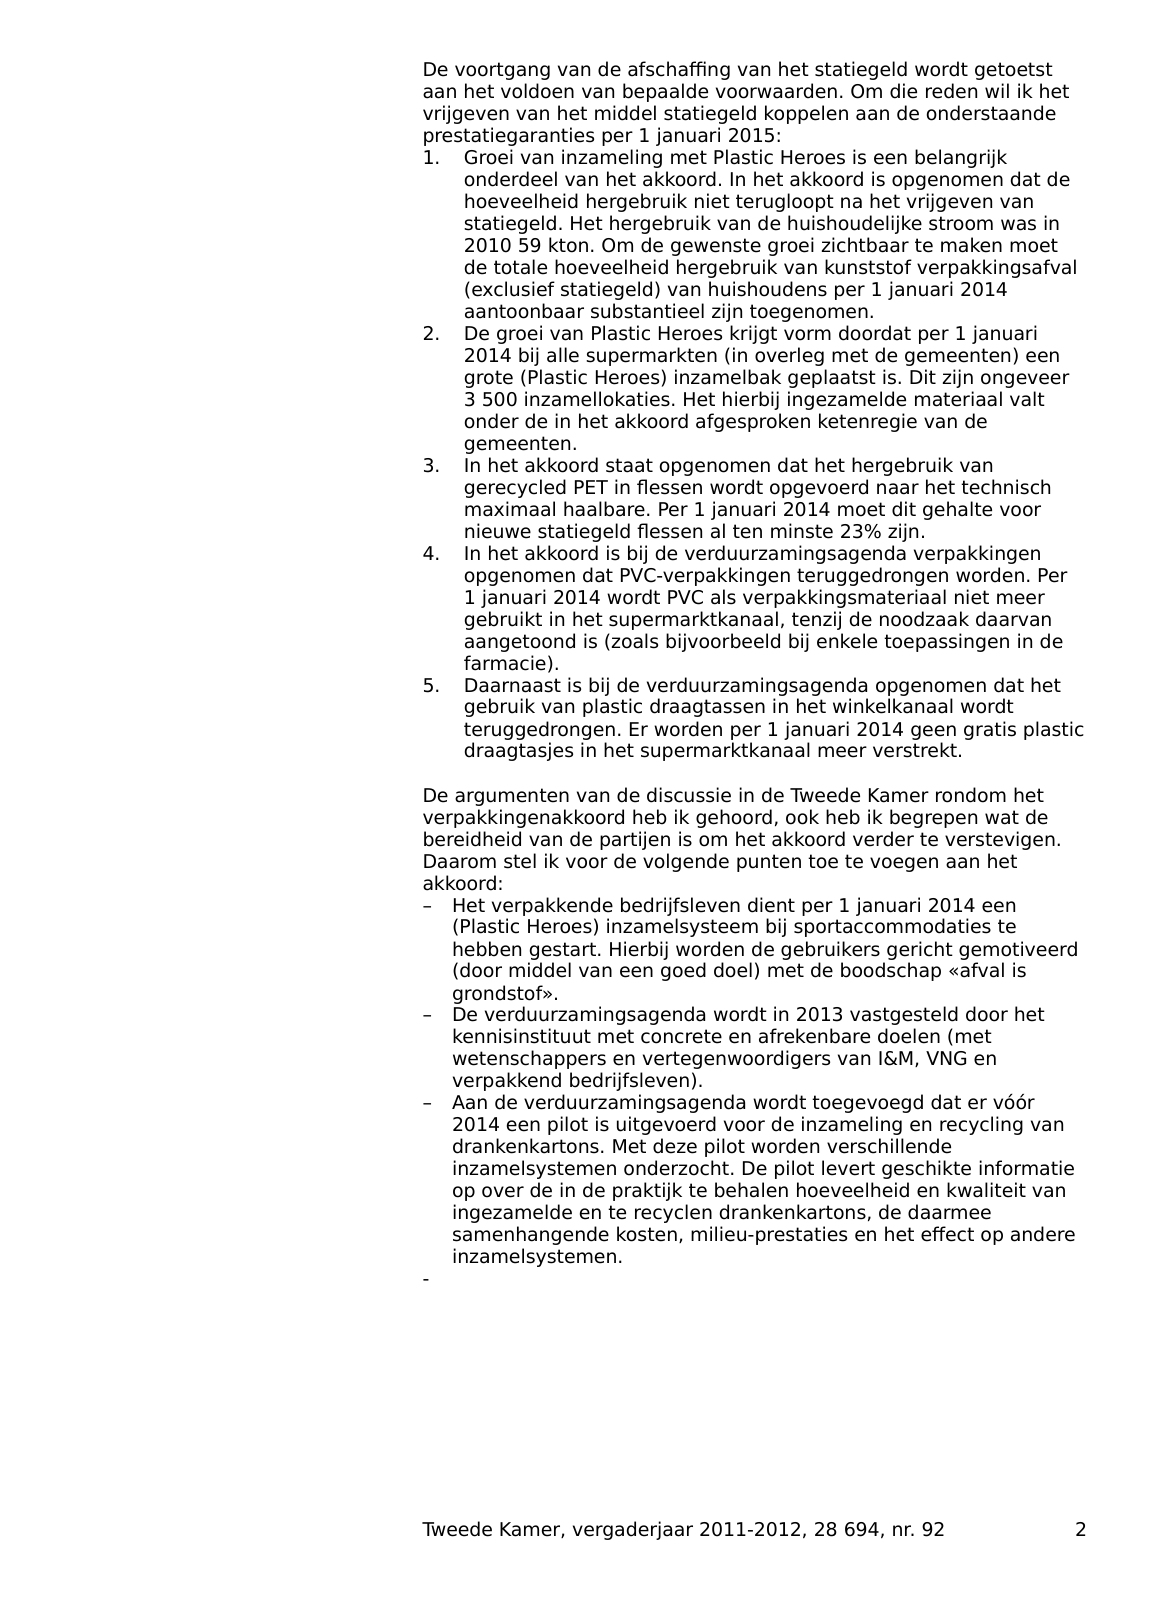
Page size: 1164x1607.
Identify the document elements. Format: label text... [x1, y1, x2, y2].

text – De verduurzamingsagenda wordt in 2013 vastgesteld door het kennisinstituut met concrete en afrekenbare doelen (met wetenschappers en vertegenwoordigers van I&M, VNG en verpakkend bedrijfsleven). [422, 1004, 1087, 1092]
text 3. In het akkoord staat opgenomen dat het hergebruik van gerecycled PET in flessen wordt opgevoerd naar het technisch maximaal haalbare. Per 1 januari 2014 moet dit gehalte voor nieuwe statiegeld flessen al ten minste 23% zijn. [422, 455, 1087, 543]
text De voortgang van de afschaffing van het statiegeld wordt getoetst aan het voldoen van bepaalde voorwaarden. Om die reden wil ik het vrijgeven van het middel statiegeld koppelen aan de onderstaande prestatiegaranties per 1 januari 2015: [422, 59, 1087, 147]
text 2. De groei van Plastic Heroes krijgt vorm doordat per 1 januari 2014 bij alle supermarkten (in overleg met de gemeenten) een grote (Plastic Heroes) inzamelbak geplaatst is. Dit zijn ongeveer 3 500 inzamellokaties. Het hierbij ingezamelde materiaal valt onder de in het akkoord afgesproken ketenregie van de gemeenten. [422, 323, 1087, 455]
text - [422, 1268, 1087, 1290]
text 5. Daarnaast is bij de verduurzamingsagenda opgenomen dat het gebruik van plastic draagtassen in het winkelkanaal wordt teruggedrongen. Er worden per 1 januari 2014 geen gratis plastic draagtasjes in het supermarktkanaal meer verstrekt. [422, 674, 1087, 762]
text – Aan de verduurzamingsagenda wordt toegevoegd dat er vóór 2014 een pilot is uitgevoerd voor de inzameling en recycling van drankenkartons. Met deze pilot worden verschillende inzamelsystemen onderzocht. De pilot levert geschikte informatie op over de in de praktijk te behalen hoeveelheid en kwaliteit van ingezamelde en te recyclen drankenkartons, de daarmee samenhangende kosten, milieu-prestaties en het effect op andere inzamelsystemen. [422, 1092, 1087, 1268]
text De argumenten van de discussie in de Tweede Kamer rondom het verpakkingenakkoord heb ik gehoord, ook heb ik begrepen wat de bereidheid van de partijen is om het akkoord verder te verstevigen. Daarom stel ik voor de volgende punten toe te voegen aan het akkoord: [422, 784, 1087, 894]
text – Het verpakkende bedrijfsleven dient per 1 januari 2014 een (Plastic Heroes) inzamelsysteem bij sportaccommodaties te hebben gestart. Hierbij worden de gebruikers gericht gemotiveerd (door middel van een goed doel) met de boodschap «afval is grondstof». [422, 894, 1087, 1004]
text 4. In het akkoord is bij de verduurzamingsagenda verpakkingen opgenomen dat PVC-verpakkingen teruggedrongen worden. Per 1 januari 2014 wordt PVC als verpakkingsmateriaal niet meer gebruikt in het supermarktkanaal, tenzij de noodzaak daarvan aangetoond is (zoals bijvoorbeeld bij enkele toepassingen in de farmacie). [422, 543, 1087, 674]
text 1. Groei van inzameling met Plastic Heroes is een belangrijk onderdeel van het akkoord. In het akkoord is opgenomen dat de hoeveelheid hergebruik niet terugloopt na het vrijgeven van statiegeld. Het hergebruik van de huishoudelijke stroom was in 2010 59 kton. Om de gewenste groei zichtbaar te maken moet de totale hoeveelheid hergebruik van kunststof verpakkingsafval (exclusief statiegeld) van huishoudens per 1 januari 2014 aantoonbaar substantieel zijn toegenomen. [422, 147, 1087, 323]
